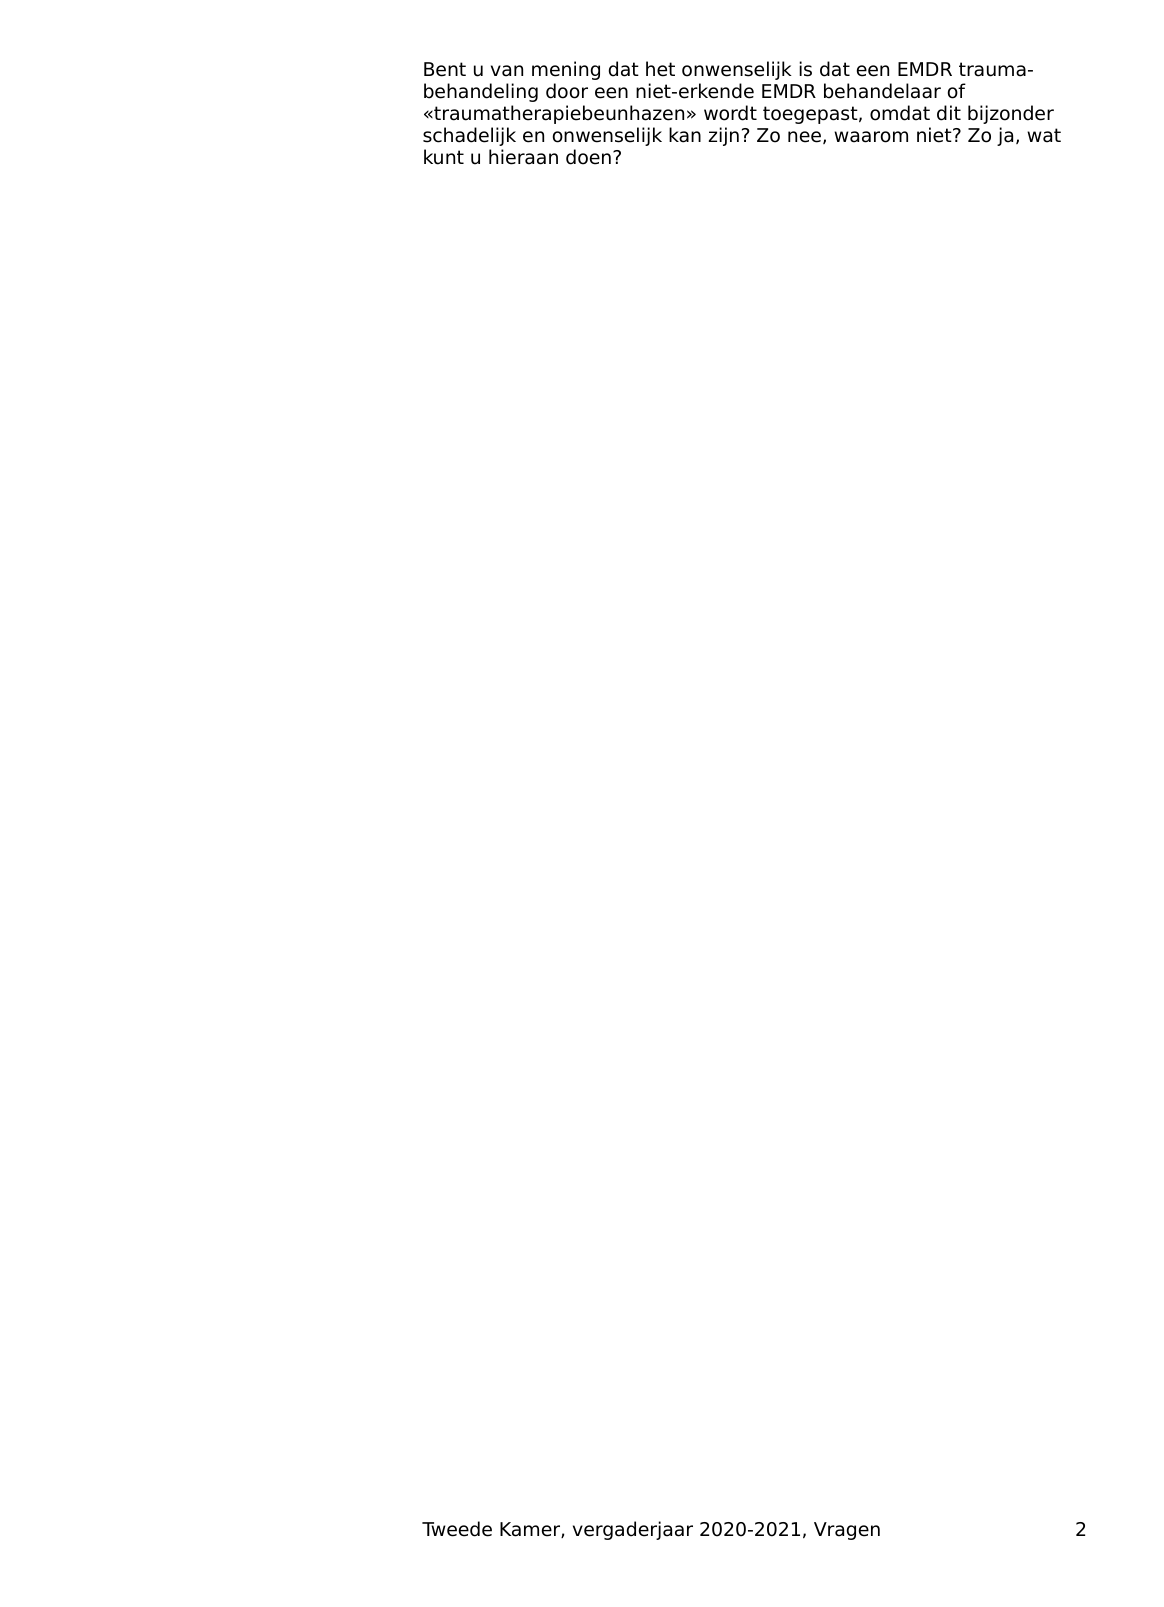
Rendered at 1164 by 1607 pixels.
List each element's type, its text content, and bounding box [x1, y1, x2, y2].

text Bent u van mening dat het onwenselijk is dat een EMDR trauma-behandeling door een niet-erkende EMDR behandelaar of «traumatherapiebeunhazen» wordt toegepast, omdat dit bijzonder schadelijk en onwenselijk kan zijn? Zo nee, waarom niet? Zo ja, wat kunt u hieraan doen? [422, 59, 1087, 169]
